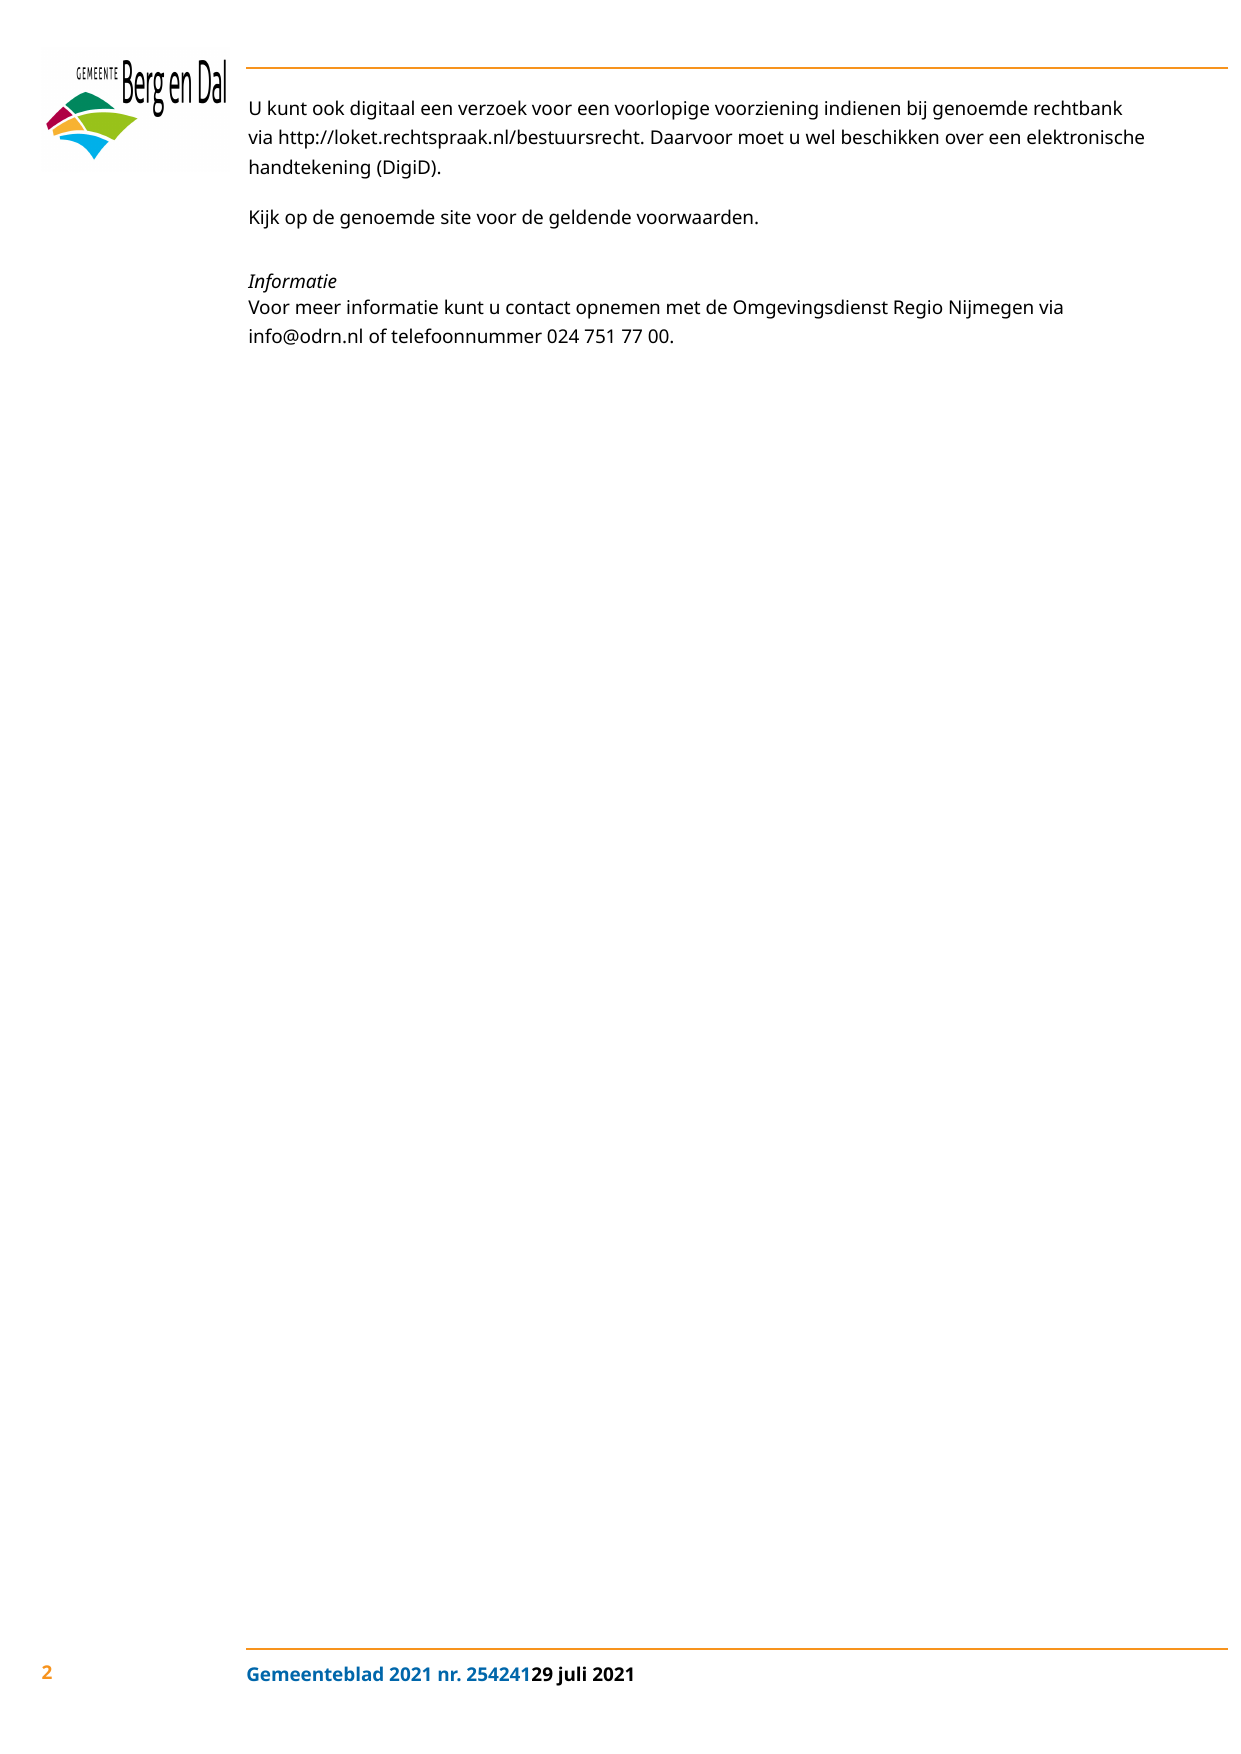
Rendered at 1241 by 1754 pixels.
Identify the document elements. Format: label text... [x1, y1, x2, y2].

picture [41, 47, 231, 172]
text Kijk op de genoemde site voor de geldende voorwaarden. [248, 204, 1152, 230]
text U kunt ook digitaal een verzoek voor een voorlopige voorziening indienen bij genoemde rechtbank via http://loket.rechtspraak.nl/bestuursrecht. Daarvoor moet u wel beschikken over een elektronische handtekening (DigiD). [248, 95, 1152, 180]
text Informatie [248, 268, 1152, 294]
text Voor meer informatie kunt u contact opnemen met de Omgevingsdienst Regio Nijmegen via info@odrn.nl of telefoonnummer 024 751 77 00. [248, 294, 1152, 349]
